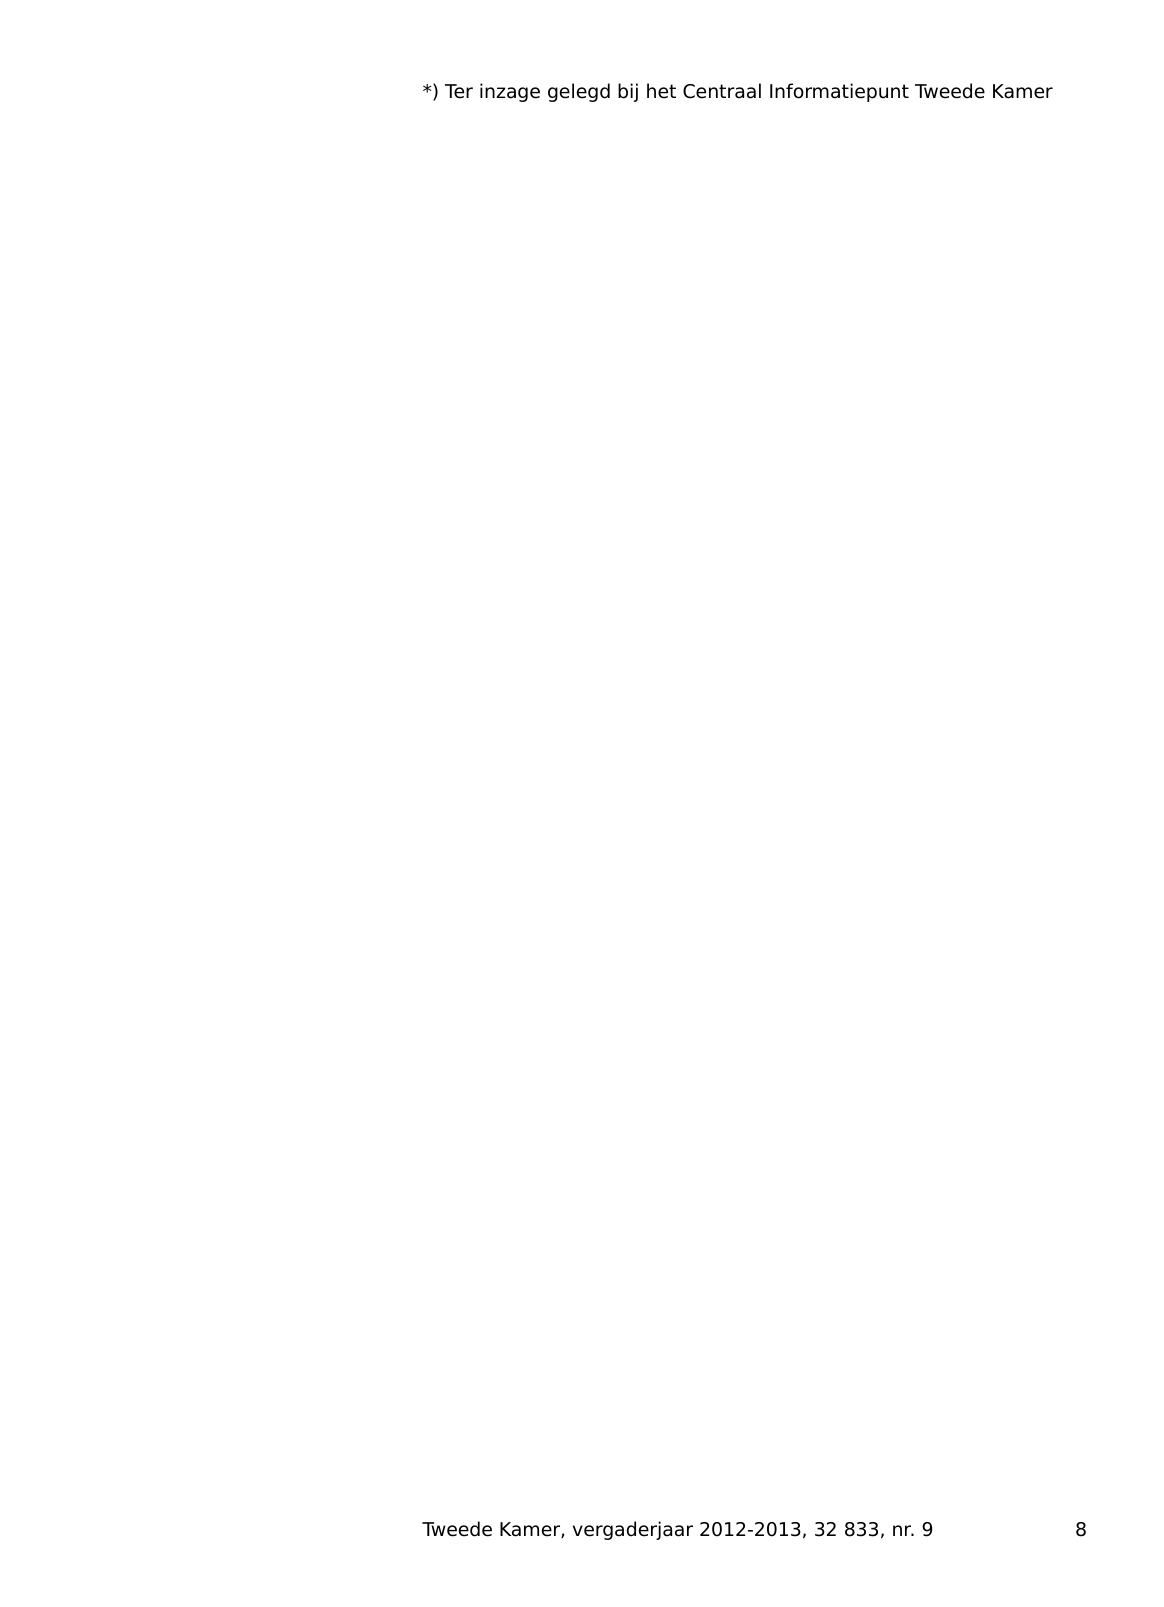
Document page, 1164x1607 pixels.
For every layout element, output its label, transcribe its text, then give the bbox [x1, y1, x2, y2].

text *) Ter inzage gelegd bij het Centraal Informatiepunt Tweede Kamer [422, 81, 1087, 103]
